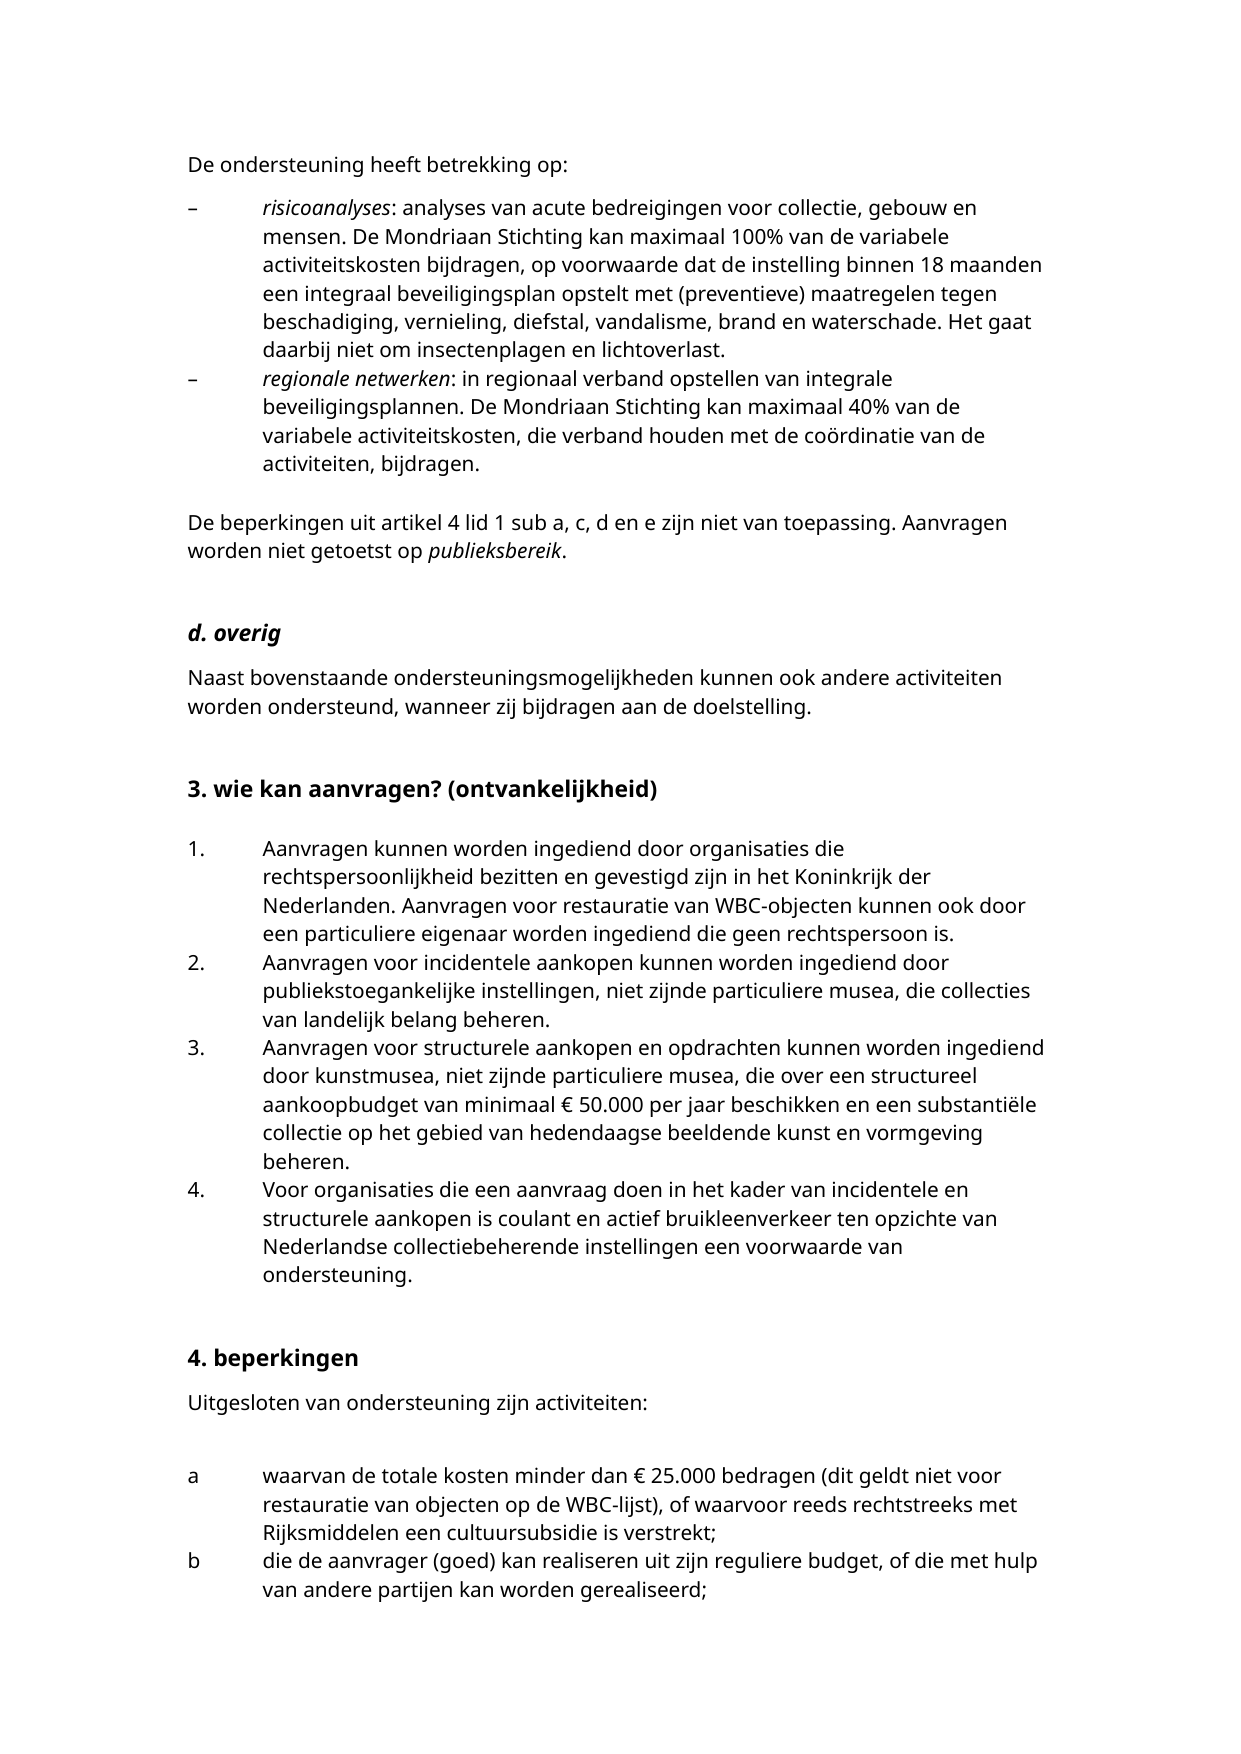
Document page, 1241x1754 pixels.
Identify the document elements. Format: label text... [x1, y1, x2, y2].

list waarvan de totale kosten minder dan € 25.000 bedragen (dit geldt niet voor restauratie van objecten op de WBC-lijst), of waarvoor reeds rechtstreeks met Rijksmiddelen een cultuursubsidie is verstrekt; [187, 1461, 1053, 1547]
subtitle d. overig [187, 617, 1053, 648]
text De beperkingen uit artikel 4 lid 1 sub a, c, d en e zijn niet van toepassing. Aanvragen worden niet getoetst op publieksbereik. [187, 508, 1053, 565]
subtitle 3. wie kan aanvragen? (ontvankelijkheid) [187, 773, 1053, 804]
text Uitgesloten van ondersteuning zijn activiteiten: [187, 1388, 1053, 1416]
list Aanvragen kunnen worden ingediend door organisaties die rechtspersoonlijkheid bezitten en gevestigd zijn in het Koninkrijk der Nederlanden. Aanvragen voor restauratie van WBC-objecten kunnen ook door een particuliere eigenaar worden ingediend die geen rechtspersoon is. [187, 834, 1053, 948]
text De ondersteuning heeft betrekking op: [187, 150, 1053, 178]
subtitle 4. beperkingen [187, 1342, 1053, 1373]
text Naast bovenstaande ondersteuningsmogelijkheden kunnen ook andere activiteiten worden ondersteund, wanneer zij bijdragen aan de doelstelling. [187, 663, 1053, 720]
list regionale netwerken: in regionaal verband opstellen van integrale beveiligingsplannen. De Mondriaan Stichting kan maximaal 40% van de variabele activiteitskosten, die verband houden met de coördinatie van de activiteiten, bijdragen. [187, 364, 1053, 478]
list Aanvragen voor structurele aankopen en opdrachten kunnen worden ingediend door kunstmusea, niet zijnde particuliere musea, die over een structureel aankoopbudget van minimaal € 50.000 per jaar beschikken en een substantiële collectie op het gebied van hedendaagse beeldende kunst en vormgeving beheren. [187, 1033, 1053, 1175]
list Voor organisaties die een aanvraag doen in het kader van incidentele en structurele aankopen is coulant en actief bruikleenverkeer ten opzichte van Nederlandse collectiebeherende instellingen een voorwaarde van ondersteuning. [187, 1175, 1053, 1289]
list die de aanvrager (goed) kan realiseren uit zijn reguliere budget, of die met hulp van andere partijen kan worden gerealiseerd; [187, 1547, 1053, 1603]
list Aanvragen voor incidentele aankopen kunnen worden ingediend door publiekstoegankelijke instellingen, niet zijnde particuliere musea, die collecties van landelijk belang beheren. [187, 948, 1053, 1033]
list risicoanalyses: analyses van acute bedreigingen voor collectie, gebouw en mensen. De Mondriaan Stichting kan maximaal 100% van de variabele activiteitskosten bijdragen, op voorwaarde dat de instelling binnen 18 maanden een integraal beveiligingsplan opstelt met (preventieve) maatregelen tegen beschadiging, vernieling, diefstal, vandalisme, brand en waterschade. Het gaat daarbij niet om insectenplagen en lichtoverlast. [187, 193, 1053, 364]
